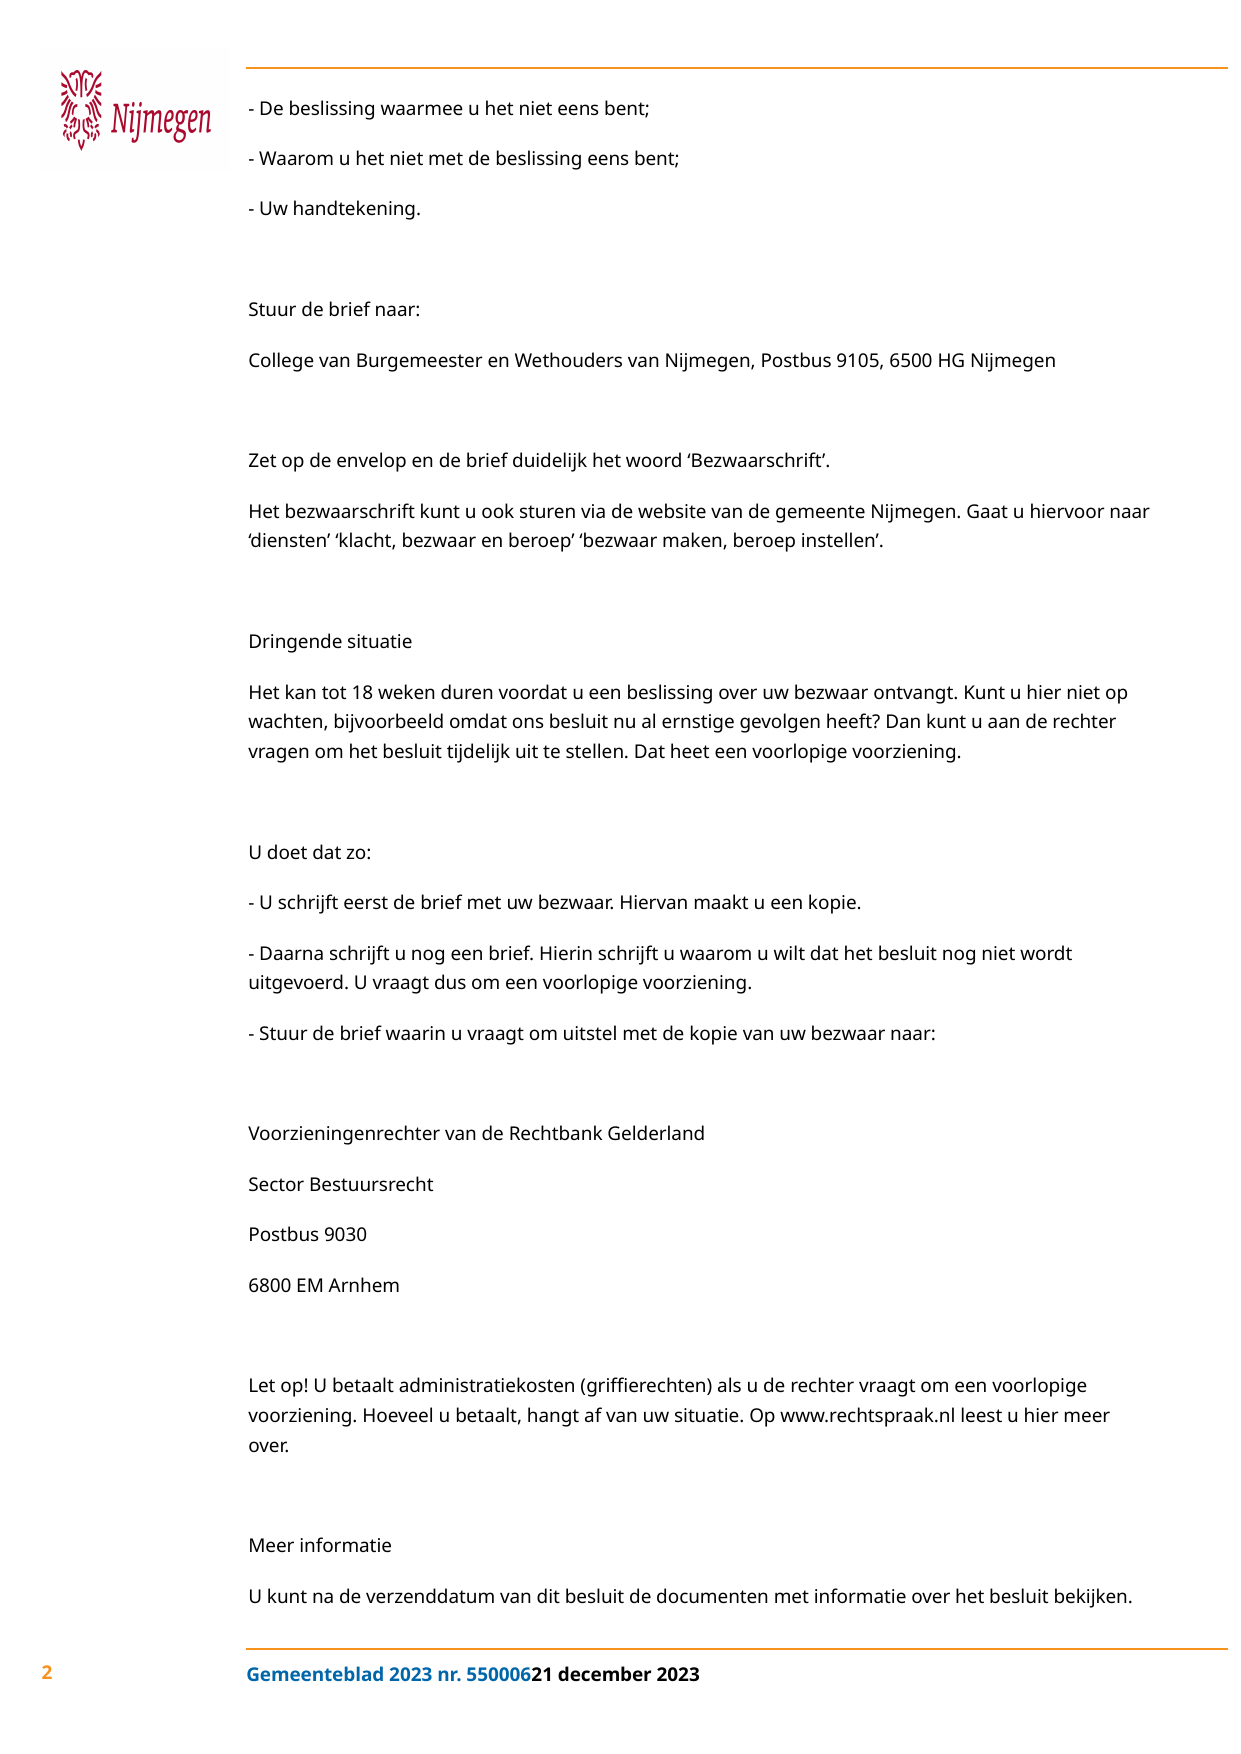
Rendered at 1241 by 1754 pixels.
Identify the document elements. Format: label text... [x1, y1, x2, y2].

text U doet dat zo: [248, 839, 1152, 865]
text - Daarna schrijft u nog een brief. Hierin schrijft u waarom u wilt dat het besluit nog niet wordt uitgevoerd. U vraagt dus om een voorlopige voorziening. [248, 940, 1152, 995]
text - Stuur de brief waarin u vraagt om uitstel met de kopie van uw bezwaar naar: [248, 1020, 1152, 1046]
text - U schrijft eerst de brief met uw bezwaar. Hiervan maakt u een kopie. [248, 889, 1152, 915]
text Let op! U betaalt administratiekosten (griffierechten) als u de rechter vraagt om een voorlopige voorziening. Hoeveel u betaalt, hangt af van uw situatie. Op www.rechtspraak.nl leest u hier meer over. [248, 1373, 1152, 1458]
text Sector Bestuursrecht [248, 1171, 1152, 1197]
text - Uw handtekening. [248, 196, 1152, 221]
text Zet op de envelop en de brief duidelijk het woord ‘Bezwaarschrift’. [248, 448, 1152, 473]
text 6800 EM Arnhem [248, 1272, 1152, 1298]
text - Waarom u het niet met de beslissing eens bent; [248, 145, 1152, 171]
text Dringende situatie [248, 628, 1152, 654]
text U kunt na de verzenddatum van dit besluit de documenten met informatie over het besluit bekijken. [248, 1583, 1152, 1609]
text Stuur de brief naar: [248, 296, 1152, 322]
text Het kan tot 18 weken duren voordat u een beslissing over uw bezwaar ontvangt. Kunt u hier niet op wachten, bijvoorbeeld omdat ons besluit nu al ernstige gevolgen heeft? Dan kunt u aan de rechter vragen om het besluit tijdelijk uit te stellen. Dat heet een voorlopige voorziening. [248, 679, 1152, 764]
text College van Burgemeester en Wethouders van Nijmegen, Postbus 9105, 6500 HG Nijmegen [248, 347, 1152, 373]
text Voorzieningenrechter van de Rechtbank Gelderland [248, 1121, 1152, 1146]
text - De beslissing waarmee u het niet eens bent; [248, 95, 1152, 121]
picture [41, 47, 231, 172]
text Postbus 9030 [248, 1221, 1152, 1247]
text Meer informatie [248, 1533, 1152, 1558]
text Het bezwaarschrift kunt u ook sturen via de website van de gemeente Nijmegen. Gaat u hiervoor naar ‘diensten’ ‘klacht, bezwaar en beroep’ ‘bezwaar maken, beroep instellen’. [248, 498, 1152, 553]
